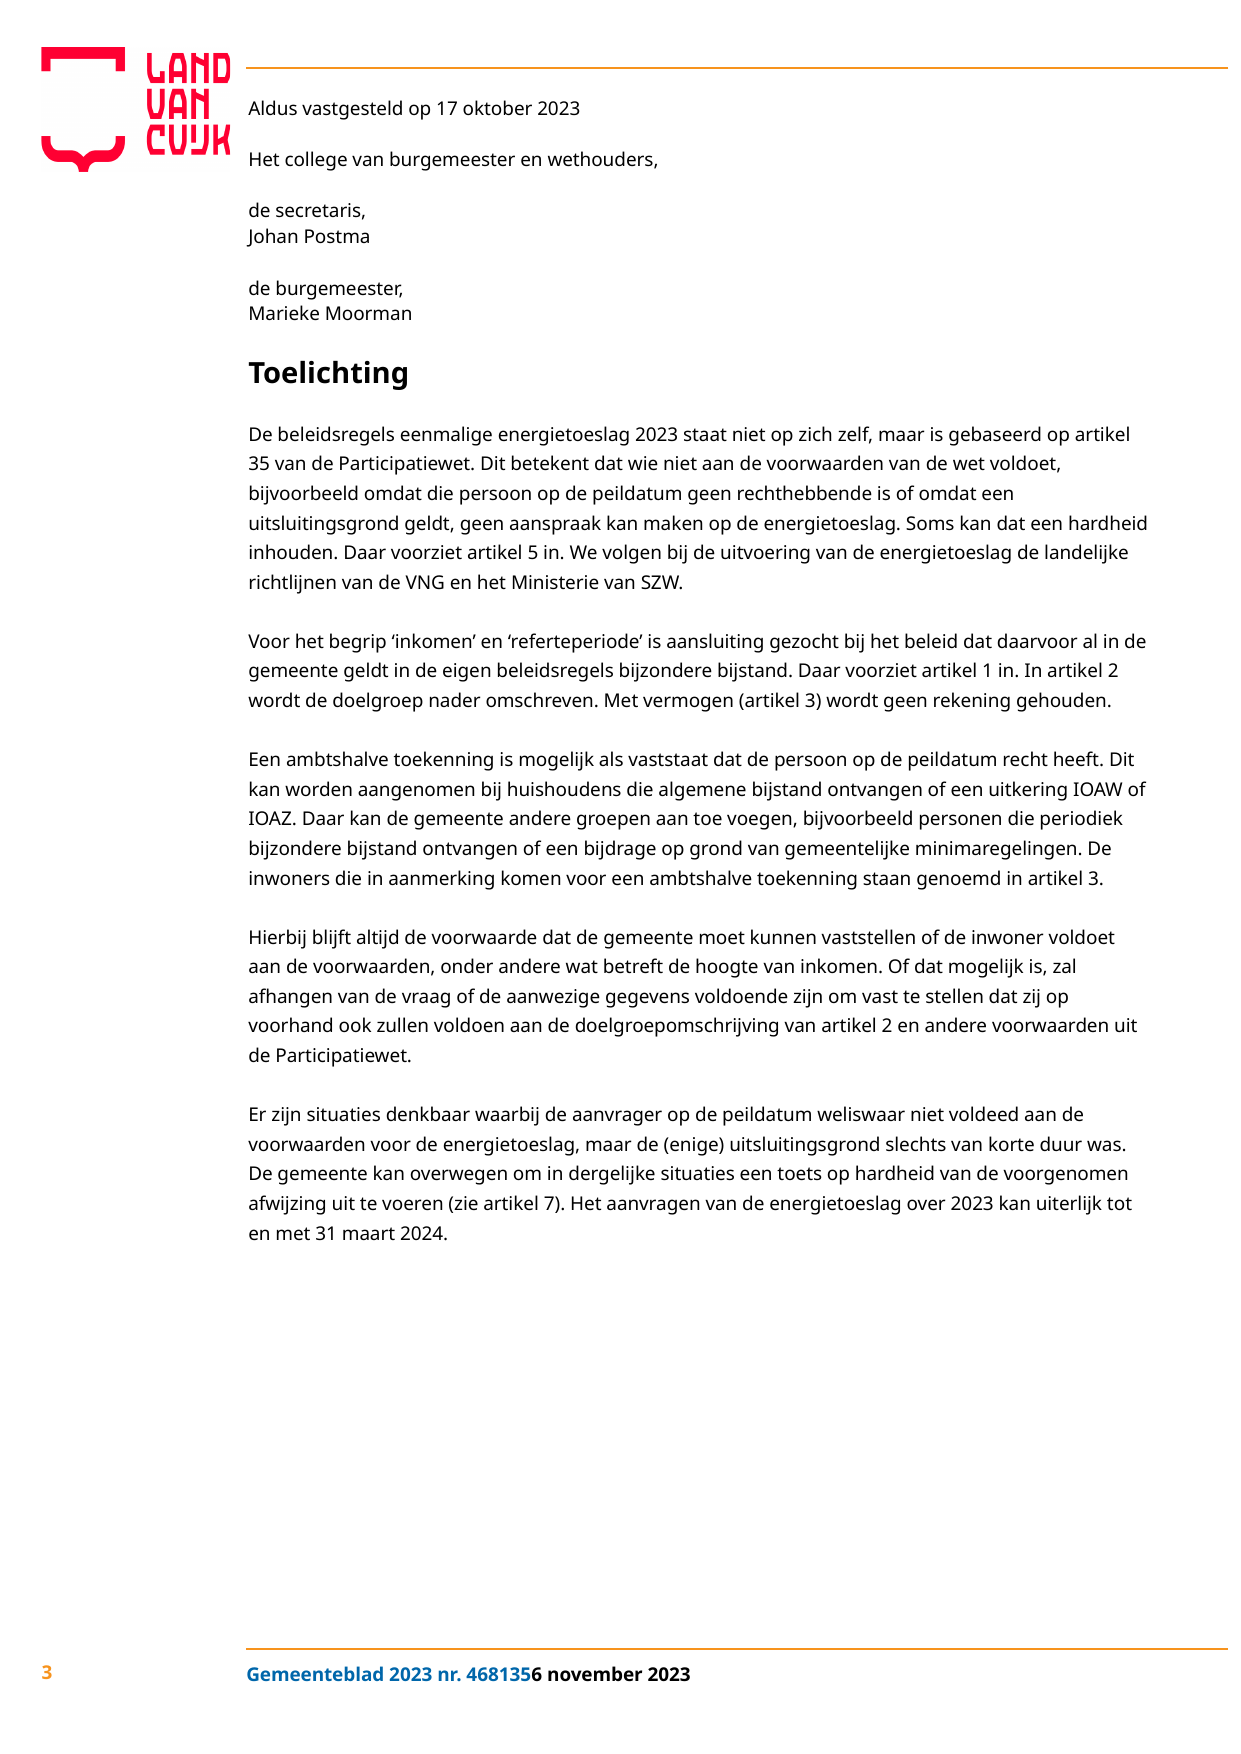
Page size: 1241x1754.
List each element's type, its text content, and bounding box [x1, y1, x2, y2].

text Hierbij blijft altijd de voorwaarde dat de gemeente moet kunnen vaststellen of de inwoner voldoet aan de voorwaarden, onder andere wat betreft de hoogte van inkomen. Of dat mogelijk is, zal afhangen van de vraag of de aanwezige gegevens voldoende zijn om vast te stellen dat zij op voorhand ook zullen voldoen aan de doelgroepomschrijving van artikel 2 en andere voorwaarden uit de Participatiewet. [248, 924, 1152, 1068]
text Voor het begrip ‘inkomen’ en ‘referteperiode’ is aansluiting gezocht bij het beleid dat daarvoor al in de gemeente geldt in de eigen beleidsregels bijzondere bijstand. Daar voorziet artikel 1 in. In artikel 2 wordt de doelgroep nader omschreven. Met vermogen (artikel 3) wordt geen rekening gehouden. [248, 628, 1152, 713]
text de burgemeester, [248, 275, 1152, 301]
text Johan Postma [248, 223, 1152, 249]
text de secretaris, [248, 198, 1152, 223]
text Aldus vastgesteld op 17 oktober 2023 [248, 95, 1152, 121]
text Marieke Moorman [248, 301, 1152, 326]
text De beleidsregels eenmalige energietoeslag 2023 staat niet op zich zelf, maar is gebaseerd op artikel 35 van de Participatiewet. Dit betekent dat wie niet aan de voorwaarden van de wet voldoet, bijvoorbeeld omdat die persoon op de peildatum geen rechthebbende is of omdat een uitsluitingsgrond geldt, geen aanspraak kan maken op de energietoeslag. Soms kan dat een hardheid inhouden. Daar voorziet artikel 5 in. We volgen bij de uitvoering van de energietoeslag de landelijke richtlijnen van de VNG en het Ministerie van SZW. [248, 421, 1152, 594]
text Er zijn situaties denkbaar waarbij de aanvrager op de peildatum weliswaar niet voldeed aan de voorwaarden voor de energietoeslag, maar de (enige) uitsluitingsgrond slechts van korte duur was. De gemeente kan overwegen om in dergelijke situaties een toets op hardheid van de voorgenomen afwijzing uit te voeren (zie artikel 7). Het aanvragen van de energietoeslag over 2023 kan uiterlijk tot en met 31 maart 2024. [248, 1101, 1152, 1245]
text Toelichting [248, 352, 1152, 392]
picture [41, 47, 231, 172]
text Het college van burgemeester en wethouders, [248, 146, 1152, 172]
text Een ambtshalve toekenning is mogelijk als vaststaat dat de persoon op de peildatum recht heeft. Dit kan worden aangenomen bij huishoudens die algemene bijstand ontvangen of een uitkering IOAW of IOAZ. Daar kan de gemeente andere groepen aan toe voegen, bijvoorbeeld personen die periodiek bijzondere bijstand ontvangen of een bijdrage op grond van gemeentelijke minimaregelingen. De inwoners die in aanmerking komen voor een ambtshalve toekenning staan genoemd in artikel 3. [248, 746, 1152, 890]
